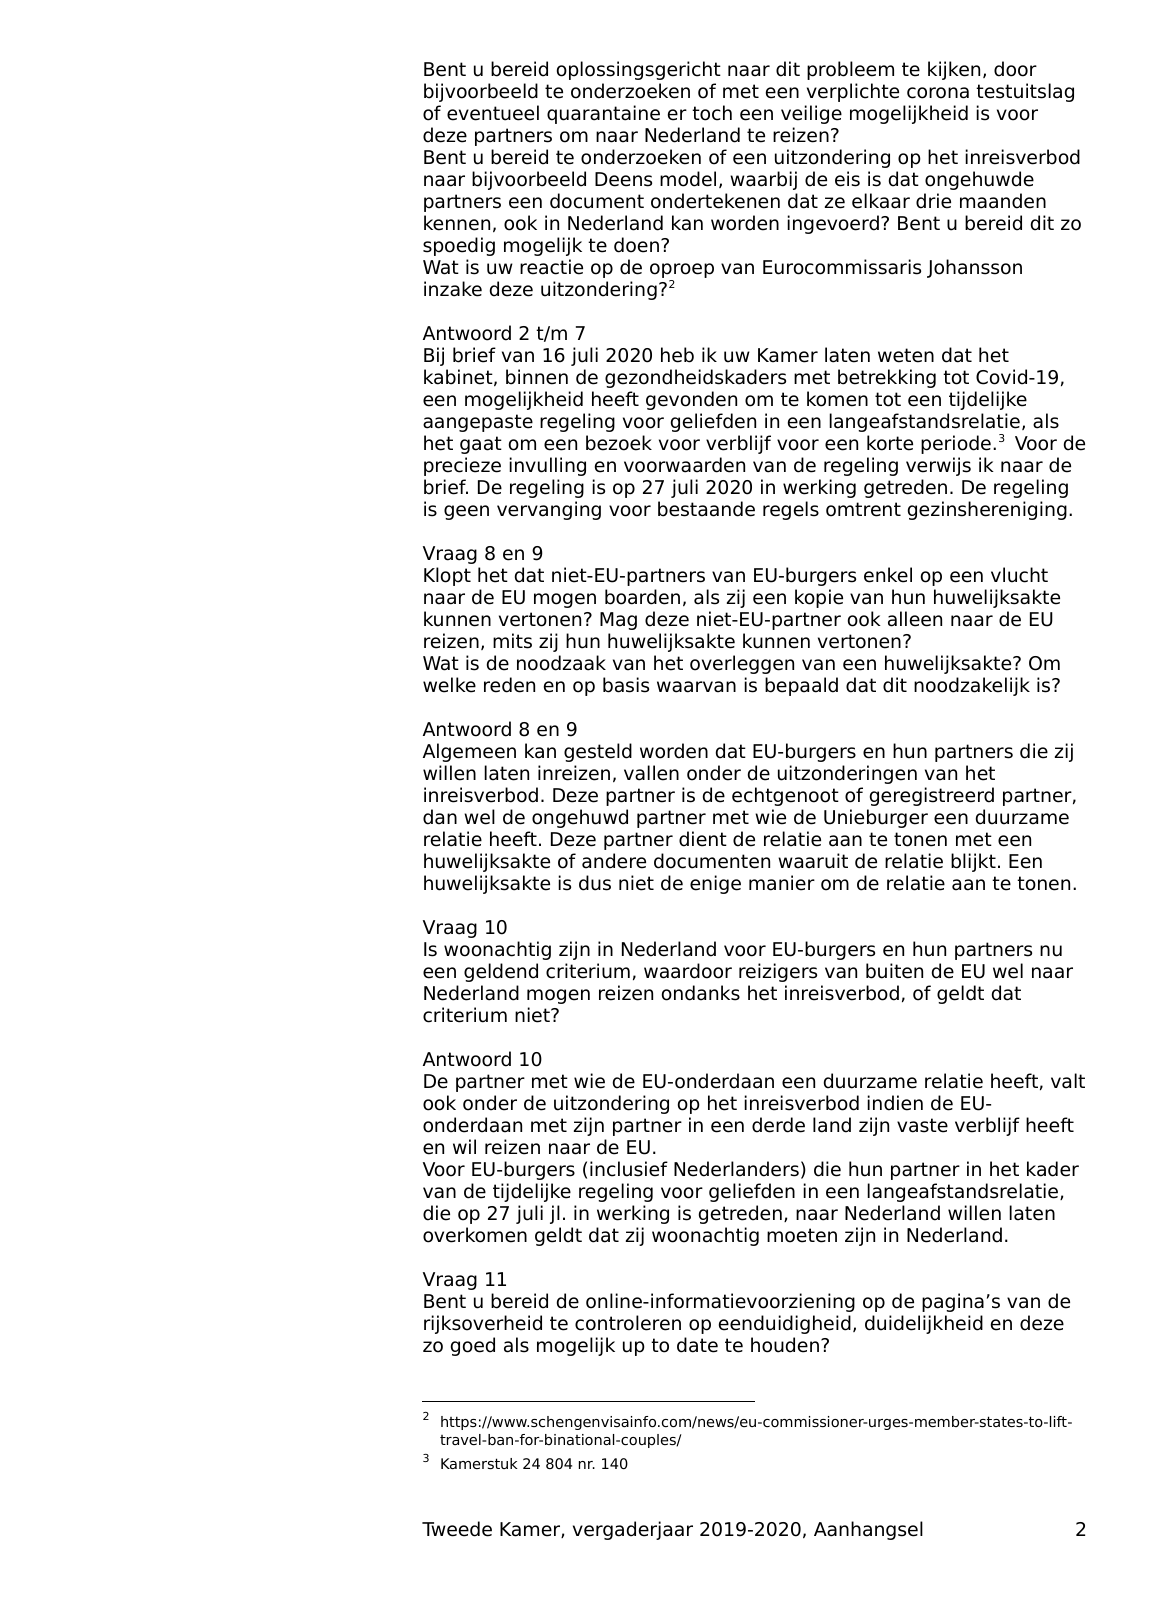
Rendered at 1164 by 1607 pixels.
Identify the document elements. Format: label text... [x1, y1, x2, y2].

text Wat is de noodzaak van het overleggen van een huwelijksakte? Om welke reden en op basis waarvan is bepaald dat dit noodzakelijk is? [422, 653, 1087, 697]
text Antwoord 8 en 9 [422, 719, 1087, 741]
text Klopt het dat niet-EU-partners van EU-burgers enkel op een vlucht naar de EU mogen boarden, als zij een kopie van hun huwelijksakte kunnen vertonen? Mag deze niet-EU-partner ook alleen naar de EU reizen, mits zij hun huwelijksakte kunnen vertonen? [422, 565, 1087, 653]
text De partner met wie de EU-onderdaan een duurzame relatie heeft, valt ook onder de uitzondering op het inreisverbod indien de EU-onderdaan met zijn partner in een derde land zijn vaste verblijf heeft en wil reizen naar de EU. [422, 1071, 1087, 1159]
text Bent u bereid de online-informatievoorziening op de pagina’s van de rijksoverheid te controleren op eenduidigheid, duidelijkheid en deze zo goed als mogelijk up to date te houden? [422, 1291, 1087, 1357]
text Bent u bereid oplossingsgericht naar dit probleem te kijken, door bijvoorbeeld te onderzoeken of met een verplichte corona testuitslag of eventueel quarantaine er toch een veilige mogelijkheid is voor deze partners om naar Nederland te reizen? [422, 59, 1087, 147]
text Vraag 10 [422, 917, 1087, 939]
text Algemeen kan gesteld worden dat EU-burgers en hun partners die zij willen laten inreizen, vallen onder de uitzonderingen van het inreisverbod. Deze partner is de echtgenoot of geregistreerd partner, dan wel de ongehuwd partner met wie de Unieburger een duurzame relatie heeft. Deze partner dient de relatie aan te tonen met een huwelijksakte of andere documenten waaruit de relatie blijkt. Een huwelijksakte is dus niet de enige manier om de relatie aan te tonen. [422, 741, 1087, 895]
text Vraag 11 [422, 1269, 1087, 1291]
text Wat is uw reactie op de oproep van Eurocommissaris Johansson inzake deze uitzondering? [422, 257, 1087, 301]
text Is woonachtig zijn in Nederland voor EU-burgers en hun partners nu een geldend criterium, waardoor reizigers van buiten de EU wel naar Nederland mogen reizen ondanks het inreisverbod, of geldt dat criterium niet? [422, 939, 1087, 1027]
text https://www.schengenvisainfo.com/news/eu-commissioner-urges-member-states-to-lift-travel-ban-for-binational-couples/ [422, 1410, 1087, 1449]
text Voor EU-burgers (inclusief Nederlanders) die hun partner in het kader van de tijdelijke regeling voor geliefden in een langeafstandsrelatie, die op 27 juli jl. in werking is getreden, naar Nederland willen laten overkomen geldt dat zij woonachtig moeten zijn in Nederland. [422, 1159, 1087, 1247]
text Kamerstuk 24 804 nr. 140 [422, 1452, 1087, 1474]
text Bij brief van 16 juli 2020 heb ik uw Kamer laten weten dat het kabinet, binnen de gezondheidskaders met betrekking tot Covid-19, een mogelijkheid heeft gevonden om te komen tot een tijdelijke aangepaste regeling voor geliefden in een langeafstandsrelatie, als het gaat om een bezoek voor verblijf voor een korte periode. Voor de precieze invulling en voorwaarden van de regeling verwijs ik naar de brief. De regeling is op 27 juli 2020 in werking getreden. De regeling is geen vervanging voor bestaande regels omtrent gezinshereniging. [422, 345, 1087, 521]
text Bent u bereid te onderzoeken of een uitzondering op het inreisverbod naar bijvoorbeeld Deens model, waarbij de eis is dat ongehuwde partners een document ondertekenen dat ze elkaar drie maanden kennen, ook in Nederland kan worden ingevoerd? Bent u bereid dit zo spoedig mogelijk te doen? [422, 147, 1087, 257]
text Vraag 8 en 9 [422, 543, 1087, 565]
text Antwoord 2 t/m 7 [422, 323, 1087, 345]
text Antwoord 10 [422, 1049, 1087, 1071]
